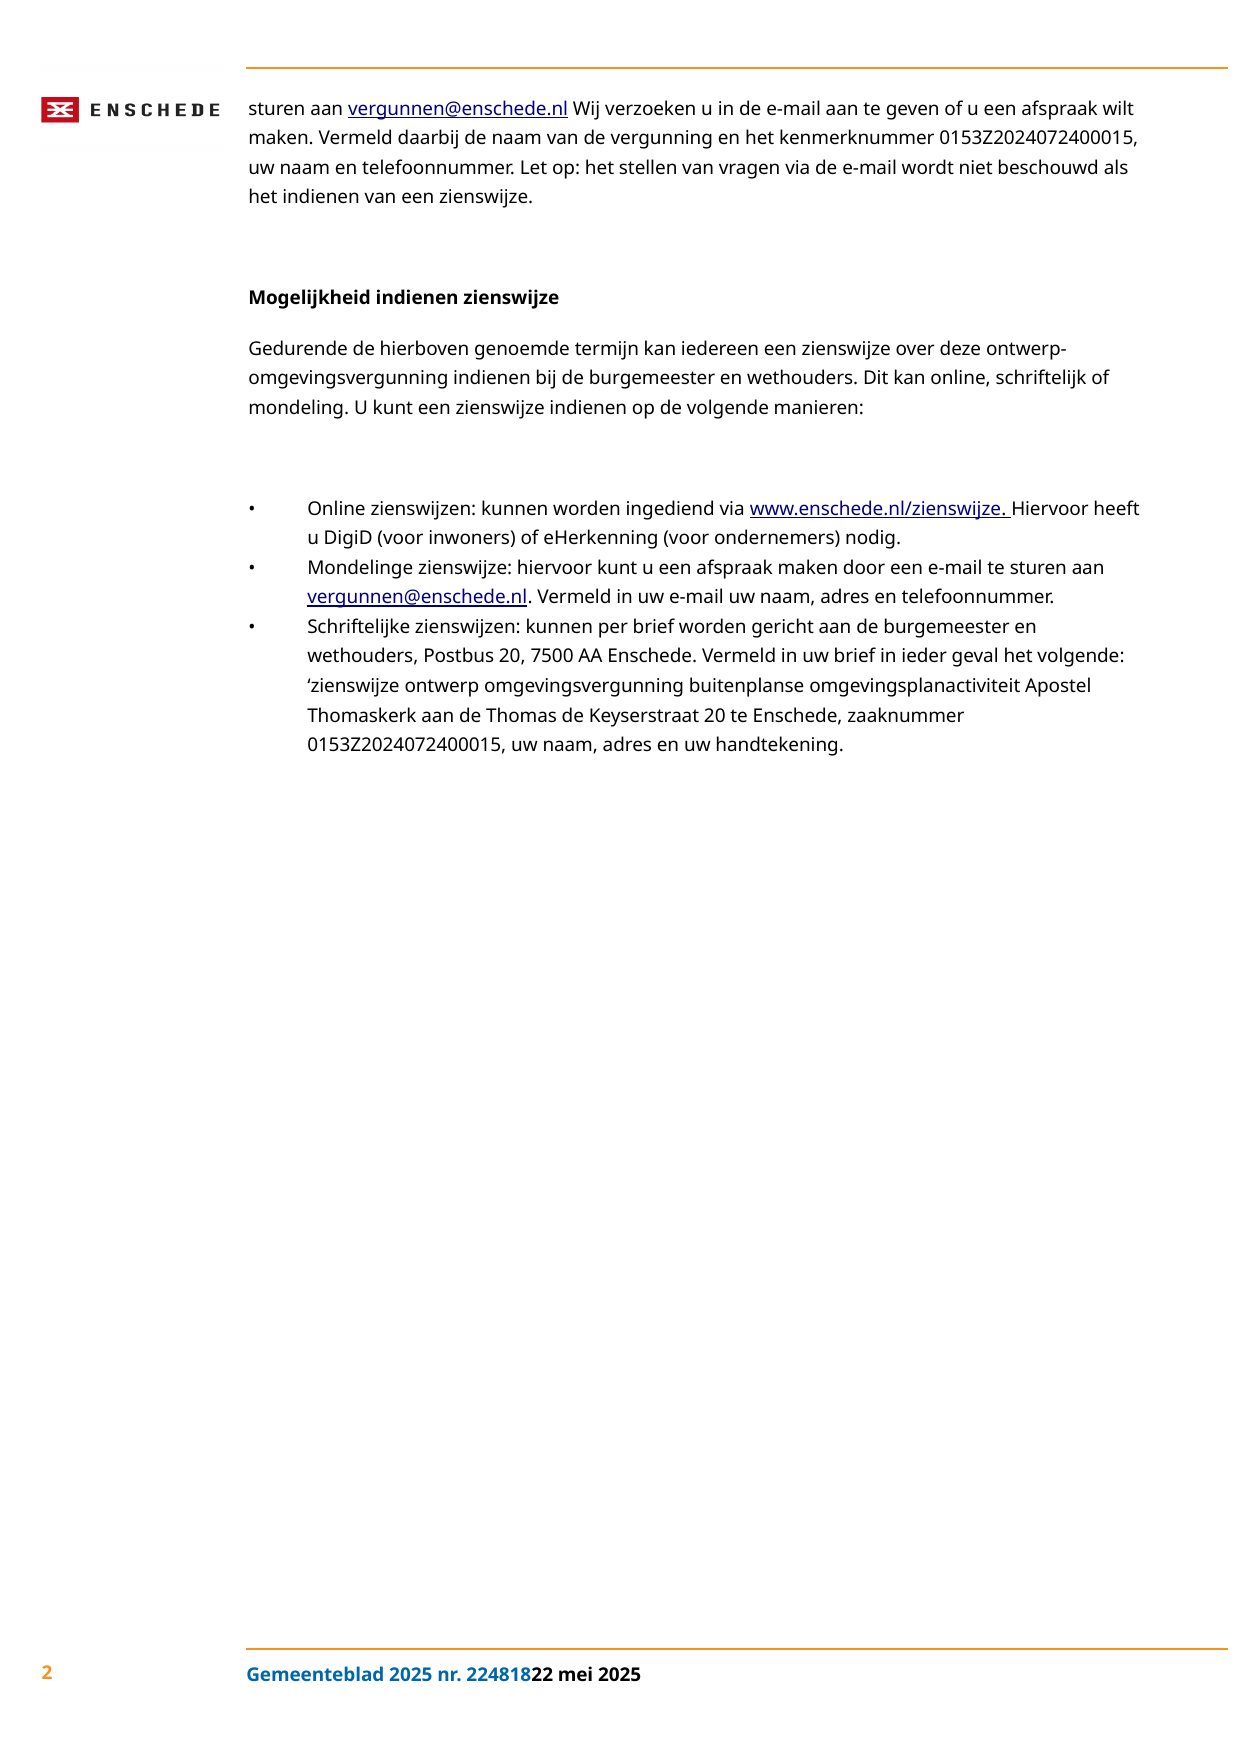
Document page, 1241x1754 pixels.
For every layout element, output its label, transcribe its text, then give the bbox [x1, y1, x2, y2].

text sturen aan vergunnen@enschede.nl Wij verzoeken u in de e-mail aan te geven of u een afspraak wilt maken. Vermeld daarbij de naam van de vergunning en het kenmerknummer 0153Z2024072400015, uw naam en telefoonnummer. Let op: het stellen van vragen via de e-mail wordt niet beschouwd als het indienen van een zienswijze. [248, 95, 1152, 209]
list Mondelinge zienswijze: hiervoor kunt u een afspraak maken door een e-mail te sturen aan vergunnen@enschede.nl. Vermeld in uw e-mail uw naam, adres en telefoonnummer. [248, 554, 1152, 609]
list Schriftelijke zienswijzen: kunnen per brief worden gericht aan de burgemeester en wethouders, Postbus 20, 7500 AA Enschede. Vermeld in uw brief in ieder geval het volgende: ‘zienswijze ontwerp omgevingsvergunning buitenplanse omgevingsplanactiviteit Apostel Thomaskerk aan de Thomas de Keyserstraat 20 te Enschede, zaaknummer 0153Z2024072400015, uw naam, adres en uw handtekening. [248, 613, 1152, 757]
text Gedurende de hierboven genoemde termijn kan iedereen een zienswijze over deze ontwerp-omgevingsvergunning indienen bij de burgemeester en wethouders. Dit kan online, schriftelijk of mondeling. U kunt een zienswijze indienen op de volgende manieren: [248, 335, 1152, 420]
picture [41, 47, 231, 172]
text Mogelijkheid indienen zienswijze [248, 284, 1152, 310]
list Online zienswijzen: kunnen worden ingediend via www.enschede.nl/zienswijze. Hiervoor heeft u DigiD (voor inwoners) of eHerkenning (voor ondernemers) nodig. [248, 495, 1152, 550]
